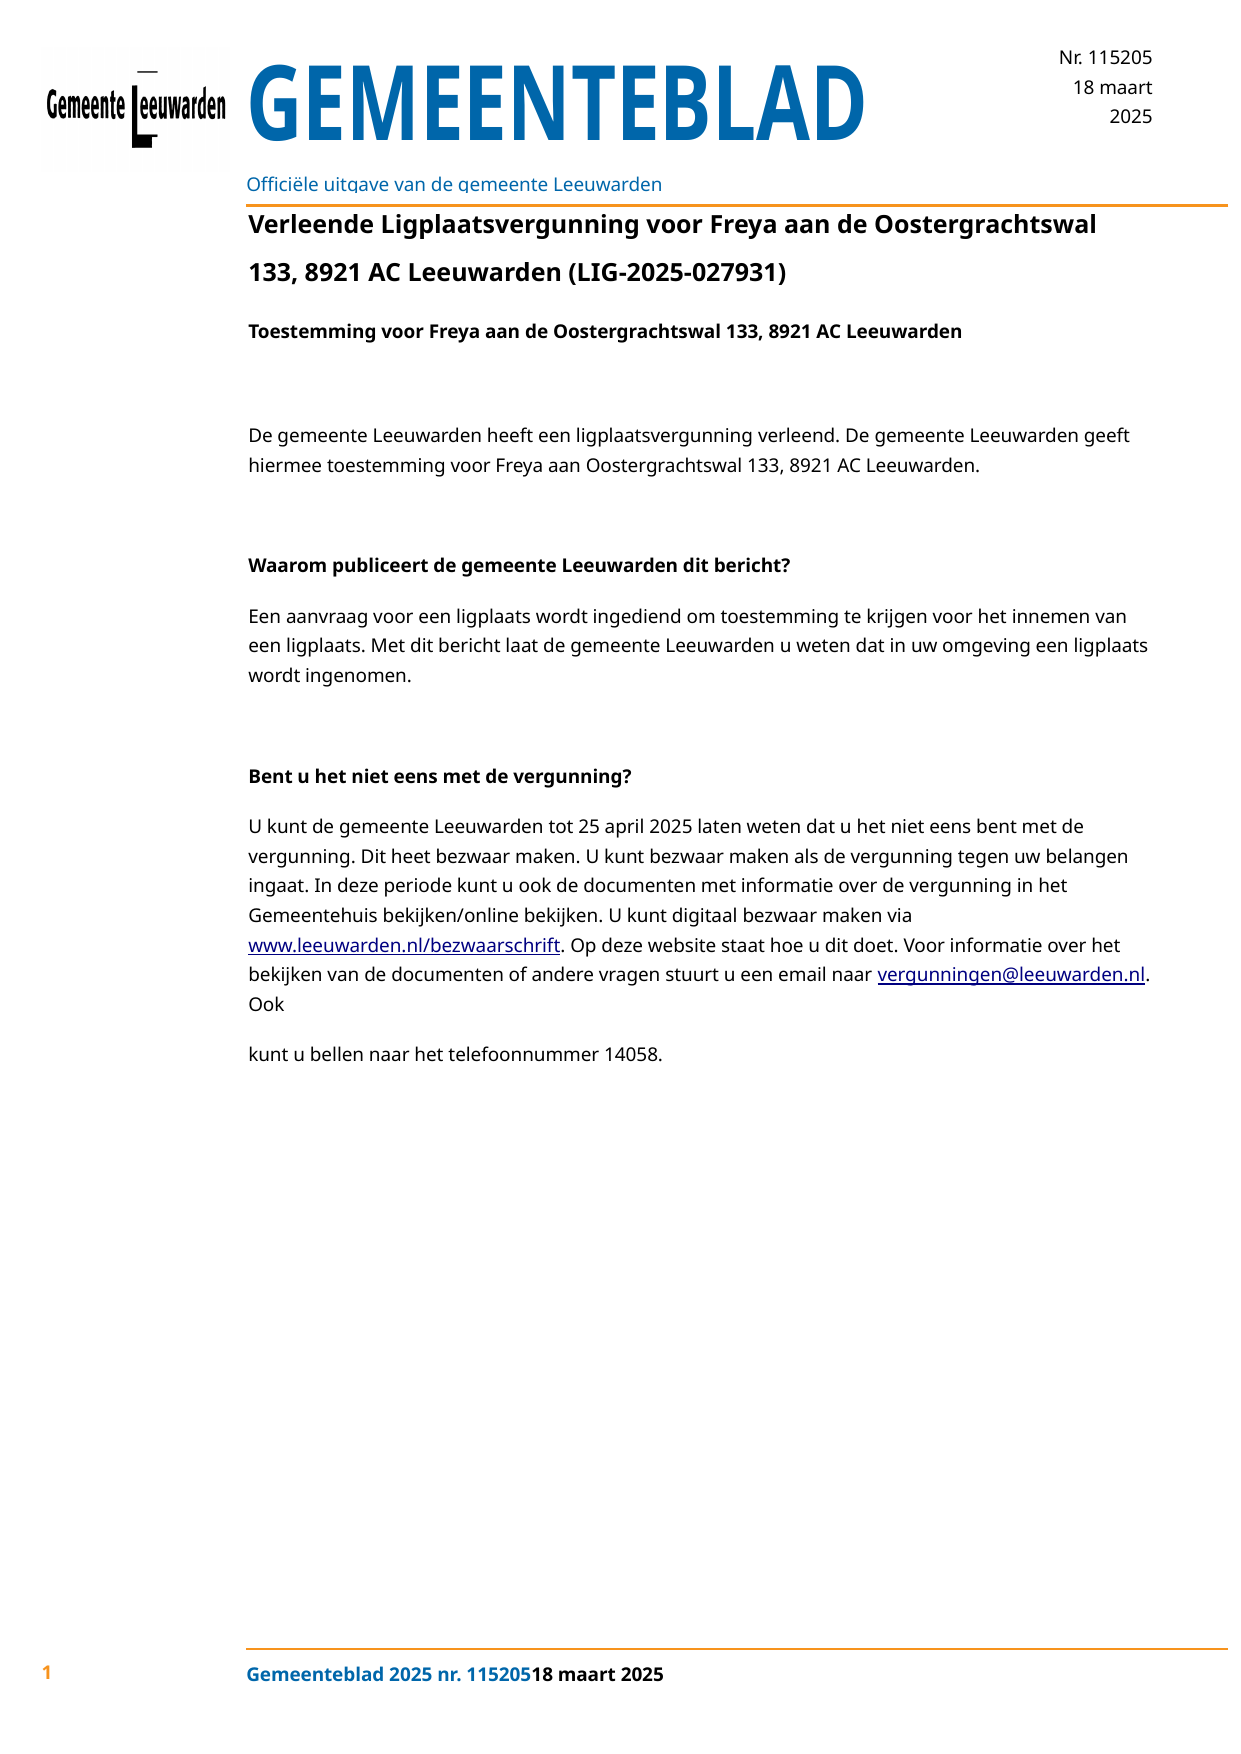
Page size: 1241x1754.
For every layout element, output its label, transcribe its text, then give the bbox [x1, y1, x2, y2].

text Toestemming voor Freya aan de Oostergrachtswal 133, 8921 AC Leeuwarden [248, 318, 1152, 344]
text ﻿De gemeente Leeuwarden heeft een ligplaatsvergunning verleend. De gemeente Leeuwarden geeft hiermee toestemming voor Freya aan Oostergrachtswal 133, 8921 AC Leeuwarden. [248, 419, 1152, 477]
text kunt u bellen naar het telefoonnummer 14058. [248, 1041, 1152, 1067]
text U kunt de gemeente Leeuwarden tot 25 april 2025 laten weten dat u het niet eens bent met de vergunning. Dit heet bezwaar maken. U kunt bezwaar maken als de vergunning tegen uw belangen ingaat. In deze periode kunt u ook de documenten met informatie over de vergunning in het Gemeentehuis bekijken/online bekijken. U kunt digitaal bezwaar maken via www.leeuwarden.nl/bezwaarschrift. Op deze website staat hoe u dit doet. Voor informatie over het bekijken van de documenten of andere vragen stuurt u een email naar vergunningen@leeuwarden.nl. Ook [248, 813, 1152, 1017]
text Bent u het niet eens met de vergunning? [248, 763, 1152, 789]
picture [41, 47, 231, 172]
text Een aanvraag voor een ligplaats wordt ingediend om toestemming te krijgen voor het innemen van een ligplaats. Met dit bericht laat de gemeente Leeuwarden u weten dat in uw omgeving een ligplaats wordt ingenomen. [248, 603, 1152, 688]
text Waarom publiceert de gemeente Leeuwarden dit bericht? [248, 553, 1152, 578]
text Verleende Ligplaatsvergunning voor Freya aan de Oostergrachtswal 133, 8921 AC Leeuwarden (LIG-2025-027931) [248, 207, 1152, 288]
